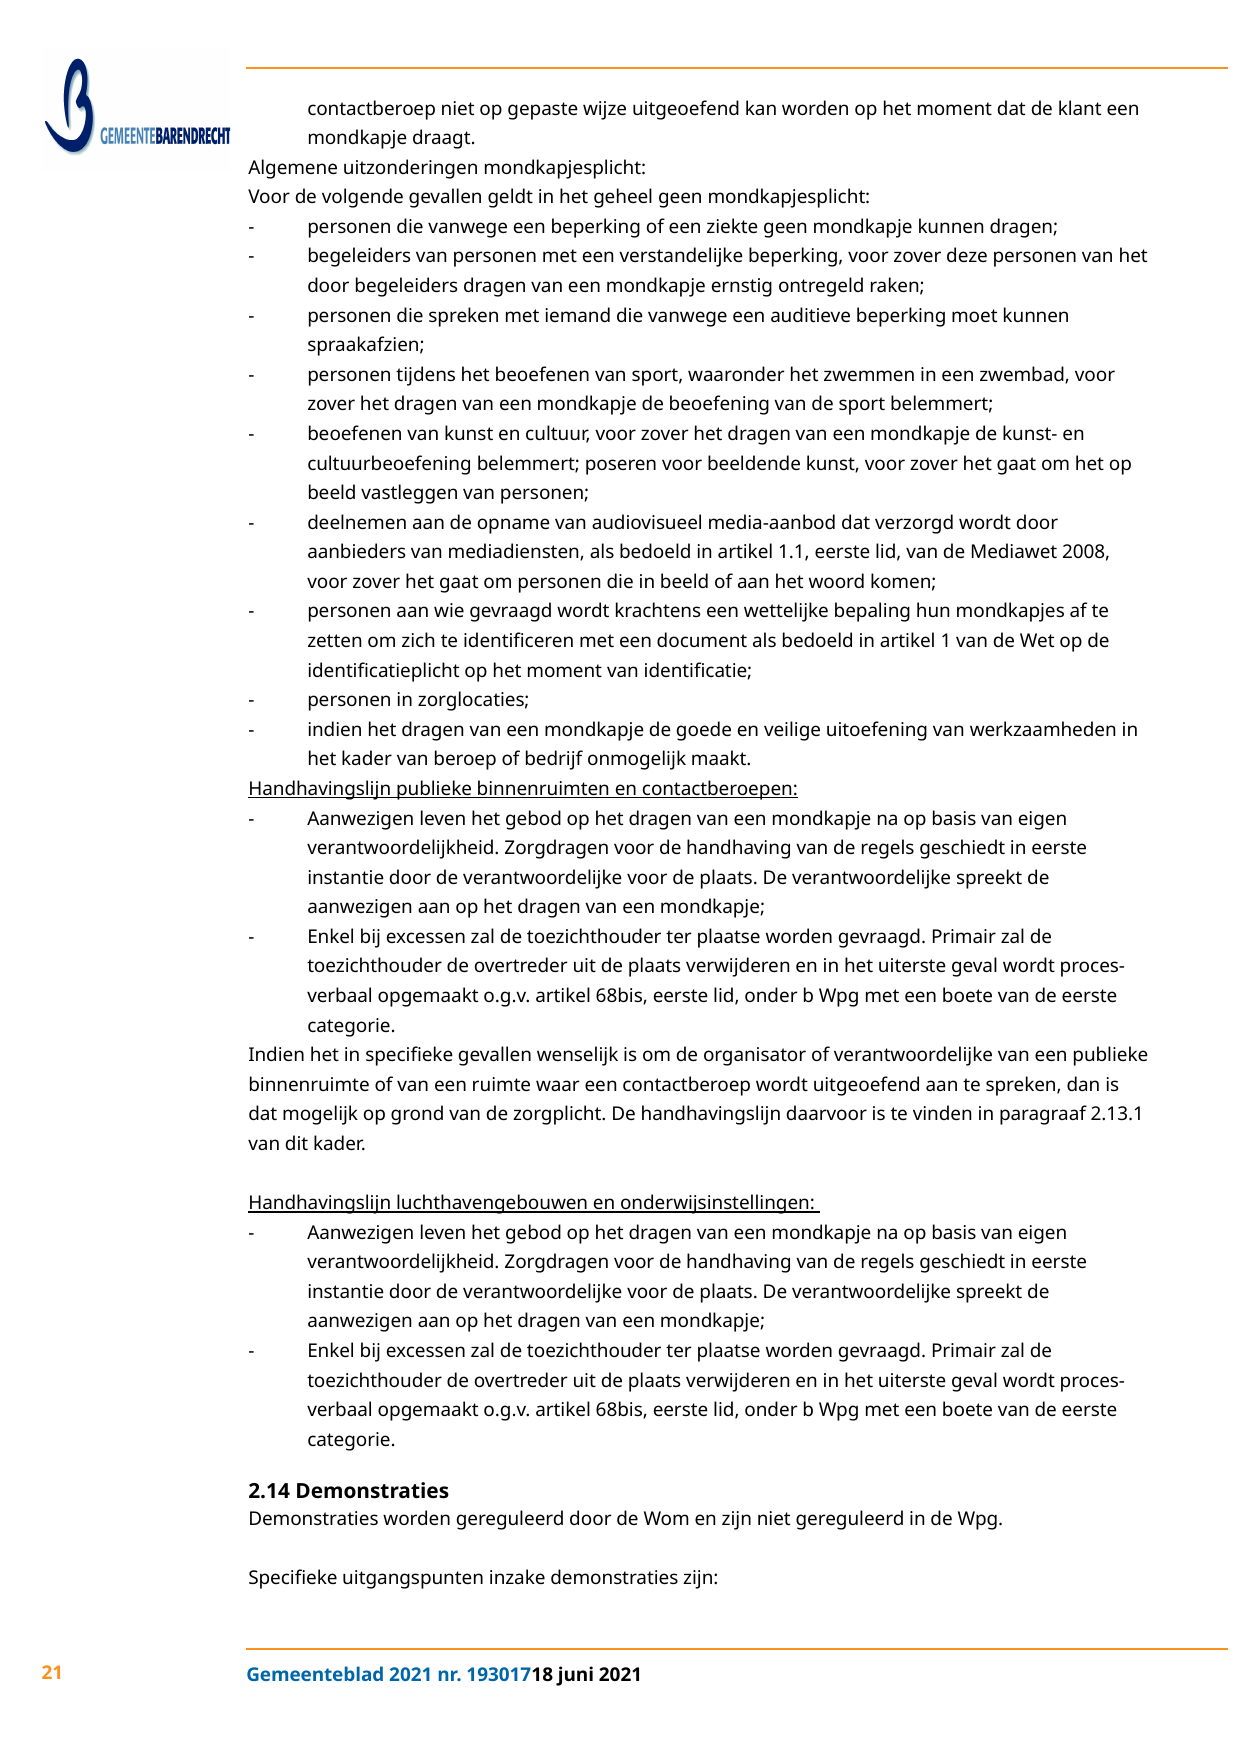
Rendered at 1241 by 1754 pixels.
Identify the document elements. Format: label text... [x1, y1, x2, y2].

list beoefenen van kunst en cultuur, voor zover het dragen van een mondkapje de kunst- en cultuurbeoefening belemmert; poseren voor beeldende kunst, voor zover het gaat om het op beeld vastleggen van personen; [248, 420, 1152, 505]
text Indien het in specifieke gevallen wenselijk is om de organisator of verantwoordelijke van een publieke binnenruimte of van een ruimte waar een contactberoep wordt uitgeoefend aan te spreken, dan is dat mogelijk op grond van de zorgplicht. De handhavingslijn daarvoor is te vinden in paragraaf 2.13.1 van dit kader. [248, 1041, 1152, 1156]
text Specifieke uitgangspunten inzake demonstraties zijn: [248, 1564, 1152, 1590]
list begeleiders van personen met een verstandelijke beperking, voor zover deze personen van het door begeleiders dragen van een mondkapje ernstig ontregeld raken; [248, 243, 1152, 298]
text Algemene uitzonderingen mondkapjesplicht: [248, 154, 1152, 180]
text 2.14 Demonstraties [248, 1476, 1152, 1505]
list personen tijdens het beoefenen van sport, waaronder het zwemmen in een zwembad, voor zover het dragen van een mondkapje de beoefening van de sport belemmert; [248, 361, 1152, 416]
list contactberoep niet op gepaste wijze uitgeoefend kan worden op het moment dat de klant een mondkapje draagt. [248, 95, 1152, 150]
text Voor de volgende gevallen geldt in het geheel geen mondkapjesplicht: [248, 183, 1152, 209]
picture [41, 47, 231, 172]
list personen in zorglocaties; [248, 686, 1152, 712]
list personen aan wie gevraagd wordt krachtens een wettelijke bepaling hun mondkapjes af te zetten om zich te identificeren met een document als bedoeld in artikel 1 van de Wet op de identificatieplicht op het moment van identificatie; [248, 598, 1152, 683]
list Aanwezigen leven het gebod op het dragen van een mondkapje na op basis van eigen verantwoordelijkheid. Zorgdragen voor de handhaving van de regels geschiedt in eerste instantie door de verantwoordelijke voor de plaats. De verantwoordelijke spreekt de aanwezigen aan op het dragen van een mondkapje; [248, 1219, 1152, 1333]
list deelnemen aan de opname van audiovisueel media-aanbod dat verzorgd wordt door aanbieders van mediadiensten, als bedoeld in artikel 1.1, eerste lid, van de Mediawet 2008, voor zover het gaat om personen die in beeld of aan het woord komen; [248, 509, 1152, 594]
text Handhavingslijn publieke binnenruimten en contactberoepen: [248, 775, 1152, 801]
text Demonstraties worden gereguleerd door de Wom en zijn niet gereguleerd in de Wpg. [248, 1505, 1152, 1531]
list Enkel bij excessen zal de toezichthouder ter plaatse worden gevraagd. Primair zal de toezichthouder de overtreder uit de plaats verwijderen en in het uiterste geval wordt proces-verbaal opgemaakt o.g.v. artikel 68bis, eerste lid, onder b Wpg met een boete van de eerste categorie. [248, 923, 1152, 1038]
list indien het dragen van een mondkapje de goede en veilige uitoefening van werkzaamheden in het kader van beroep of bedrijf onmogelijk maakt. [248, 716, 1152, 771]
list personen die spreken met iemand die vanwege een auditieve beperking moet kunnen spraakafzien; [248, 302, 1152, 357]
list personen die vanwege een beperking of een ziekte geen mondkapje kunnen dragen; [248, 213, 1152, 239]
text Handhavingslijn luchthavengebouwen en onderwijsinstellingen: [248, 1189, 1152, 1215]
list Enkel bij excessen zal de toezichthouder ter plaatse worden gevraagd. Primair zal de toezichthouder de overtreder uit de plaats verwijderen en in het uiterste geval wordt proces-verbaal opgemaakt o.g.v. artikel 68bis, eerste lid, onder b Wpg met een boete van de eerste categorie. [248, 1337, 1152, 1452]
list Aanwezigen leven het gebod op het dragen van een mondkapje na op basis van eigen verantwoordelijkheid. Zorgdragen voor de handhaving van de regels geschiedt in eerste instantie door de verantwoordelijke voor de plaats. De verantwoordelijke spreekt de aanwezigen aan op het dragen van een mondkapje; [248, 805, 1152, 919]
